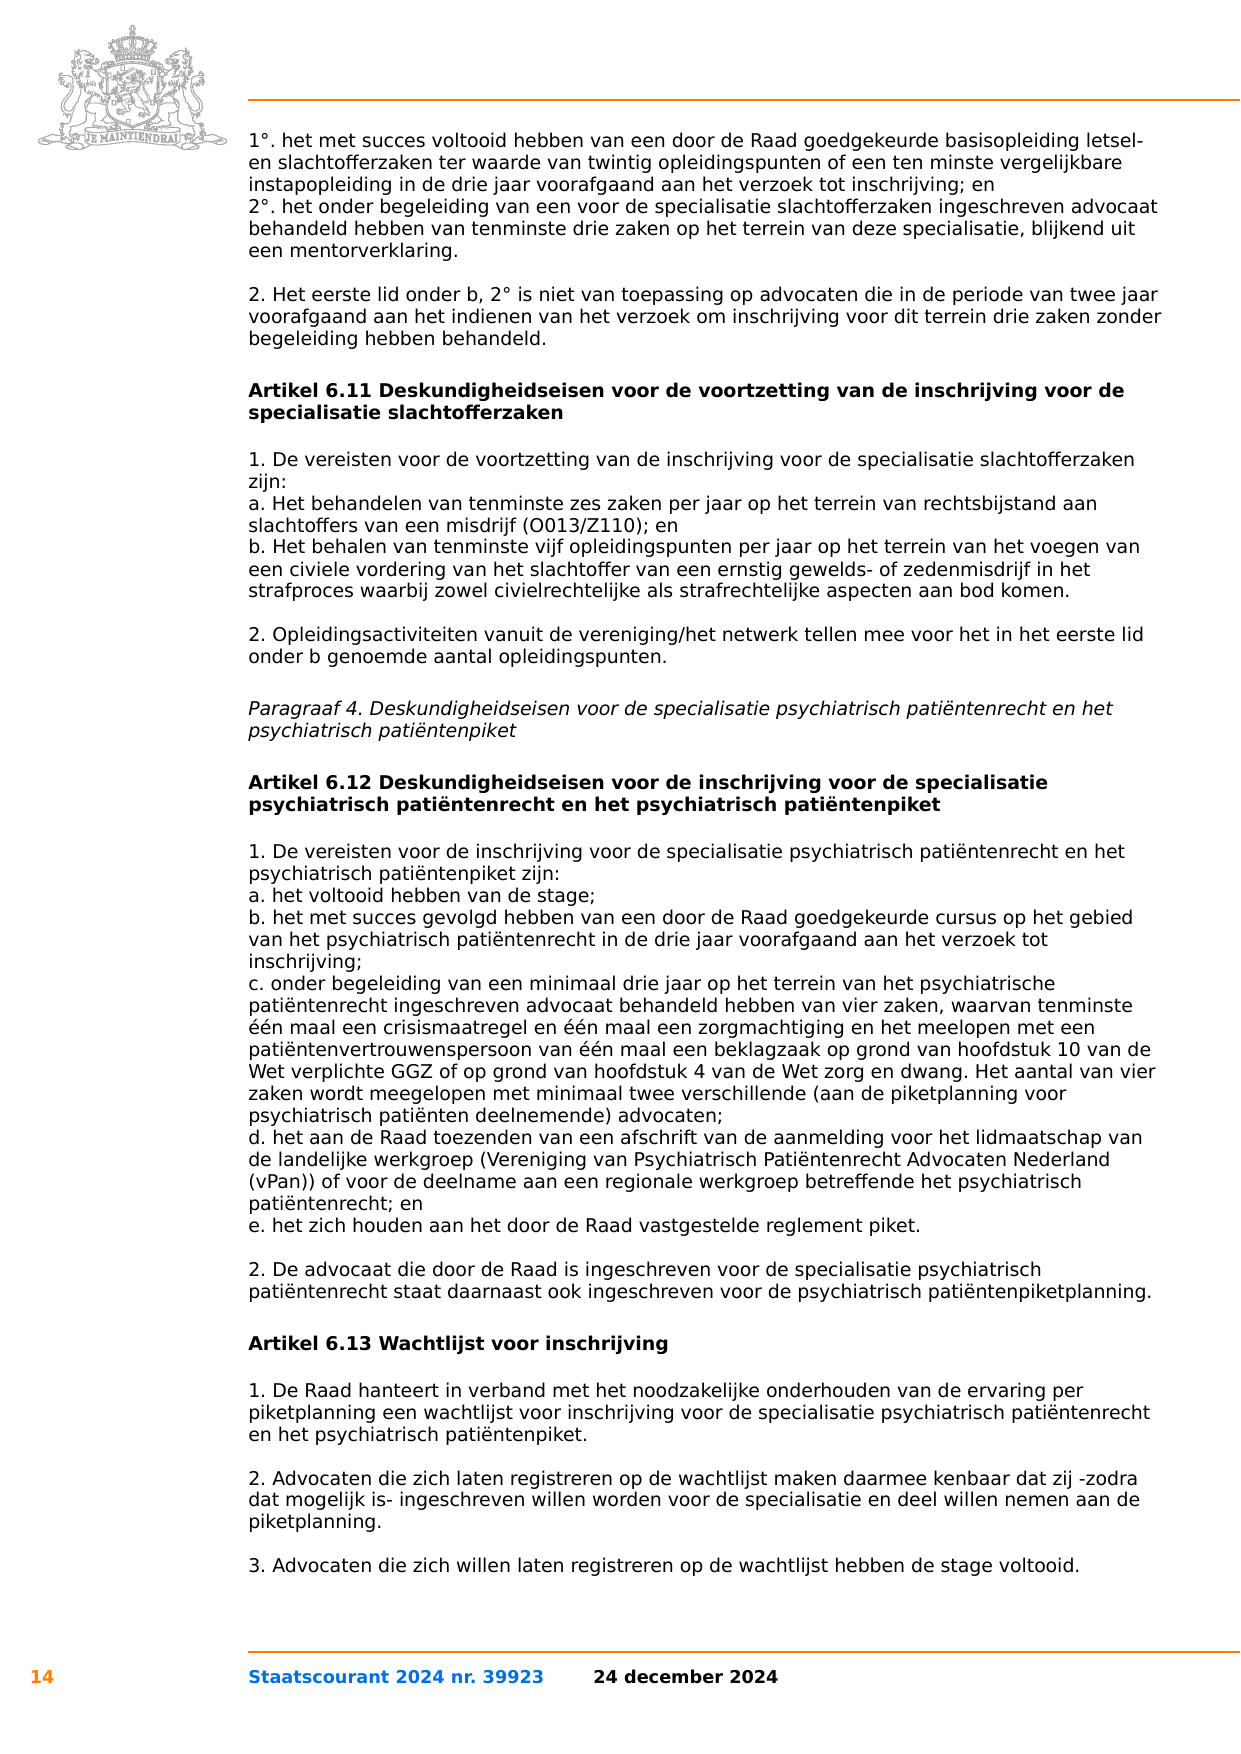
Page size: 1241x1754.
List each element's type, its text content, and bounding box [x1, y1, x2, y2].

text a. Het behandelen van tenminste zes zaken per jaar op het terrein van rechtsbijstand aan slachtoffers van een misdrijf (O013/Z110); en [248, 492, 1163, 536]
subtitle Artikel 6.11 Deskundigheidseisen voor de voortzetting van de inschrijving voor de specialisatie slachtofferzaken [248, 379, 1163, 423]
text 2. Het eerste lid onder b, 2° is niet van toepassing op advocaten die in de periode van twee jaar voorafgaand aan het indienen van het verzoek om inschrijving voor dit terrein drie zaken zonder begeleiding hebben behandeld. [248, 284, 1163, 349]
text 1. De vereisten voor de voortzetting van de inschrijving voor de specialisatie slachtofferzaken zijn: [248, 448, 1163, 492]
text 2°. het onder begeleiding van een voor de specialisatie slachtofferzaken ingeschreven advocaat behandeld hebben van tenminste drie zaken op het terrein van deze specialisatie, blijkend uit een mentorverklaring. [248, 196, 1163, 262]
subtitle Artikel 6.13 Wachtlijst voor inschrijving [248, 1333, 1163, 1354]
text e. het zich houden aan het door de Raad vastgestelde reglement piket. [248, 1215, 1163, 1237]
subtitle Paragraaf 4. Deskundigheidseisen voor de specialisatie psychiatrisch patiëntenrecht en het psychiatrisch patiëntenpiket [248, 698, 1163, 742]
text b. het met succes gevolgd hebben van een door de Raad goedgekeurde cursus op het gebied van het psychiatrisch patiëntenrecht in de drie jaar voorafgaand aan het verzoek tot inschrijving; [248, 907, 1163, 973]
text d. het aan de Raad toezenden van een afschrift van de aanmelding voor het lidmaatschap van de landelijke werkgroep (Vereniging van Psychiatrisch Patiëntenrecht Advocaten Nederland (vPan)) of voor de deelname aan een regionale werkgroep betreffende het psychiatrisch patiëntenrecht; en [248, 1127, 1163, 1215]
text 2. De advocaat die door de Raad is ingeschreven voor de specialisatie psychiatrisch patiëntenrecht staat daarnaast ook ingeschreven voor de psychiatrisch patiëntenpiketplanning. [248, 1259, 1163, 1303]
text 2. Advocaten die zich laten registreren op de wachtlijst maken daarmee kenbaar dat zij -zodra dat mogelijk is- ingeschreven willen worden voor de specialisatie en deel willen nemen aan de piketplanning. [248, 1467, 1163, 1533]
text c. onder begeleiding van een minimaal drie jaar op het terrein van het psychiatrische patiëntenrecht ingeschreven advocaat behandeld hebben van vier zaken, waarvan tenminste één maal een crisismaatregel en één maal een zorgmachtiging en het meelopen met een patiëntenvertrouwenspersoon van één maal een beklagzaak op grond van hoofdstuk 10 van de Wet verplichte GGZ of op grond van hoofdstuk 4 van de Wet zorg en dwang. Het aantal van vier zaken wordt meegelopen met minimaal twee verschillende (aan de piketplanning voor psychiatrisch patiënten deelnemende) advocaten; [248, 973, 1163, 1127]
subtitle Artikel 6.12 Deskundigheidseisen voor de inschrijving voor de specialisatie psychiatrisch patiëntenrecht en het psychiatrisch patiëntenpiket [248, 772, 1163, 816]
picture [38, 25, 227, 150]
text a. het voltooid hebben van de stage; [248, 885, 1163, 907]
text 1°. het met succes voltooid hebben van een door de Raad goedgekeurde basisopleiding letsel- en slachtofferzaken ter waarde van twintig opleidingspunten of een ten minste vergelijkbare instapopleiding in de drie jaar voorafgaand aan het verzoek tot inschrijving; en [248, 130, 1163, 196]
text b. Het behalen van tenminste vijf opleidingspunten per jaar op het terrein van het voegen van een civiele vordering van het slachtoffer van een ernstig gewelds- of zedenmisdrijf in het strafproces waarbij zowel civielrechtelijke als strafrechtelijke aspecten aan bod komen. [248, 536, 1163, 602]
text 3. Advocaten die zich willen laten registreren op de wachtlijst hebben de stage voltooid. [248, 1555, 1163, 1577]
text 1. De vereisten voor de inschrijving voor de specialisatie psychiatrisch patiëntenrecht en het psychiatrisch patiëntenpiket zijn: [248, 841, 1163, 885]
text 2. Opleidingsactiviteiten vanuit de vereniging/het netwerk tellen mee voor het in het eerste lid onder b genoemde aantal opleidingspunten. [248, 624, 1163, 668]
text 1. De Raad hanteert in verband met het noodzakelijke onderhouden van de ervaring per piketplanning een wachtlijst voor inschrijving voor de specialisatie psychiatrisch patiëntenrecht en het psychiatrisch patiëntenpiket. [248, 1379, 1163, 1446]
